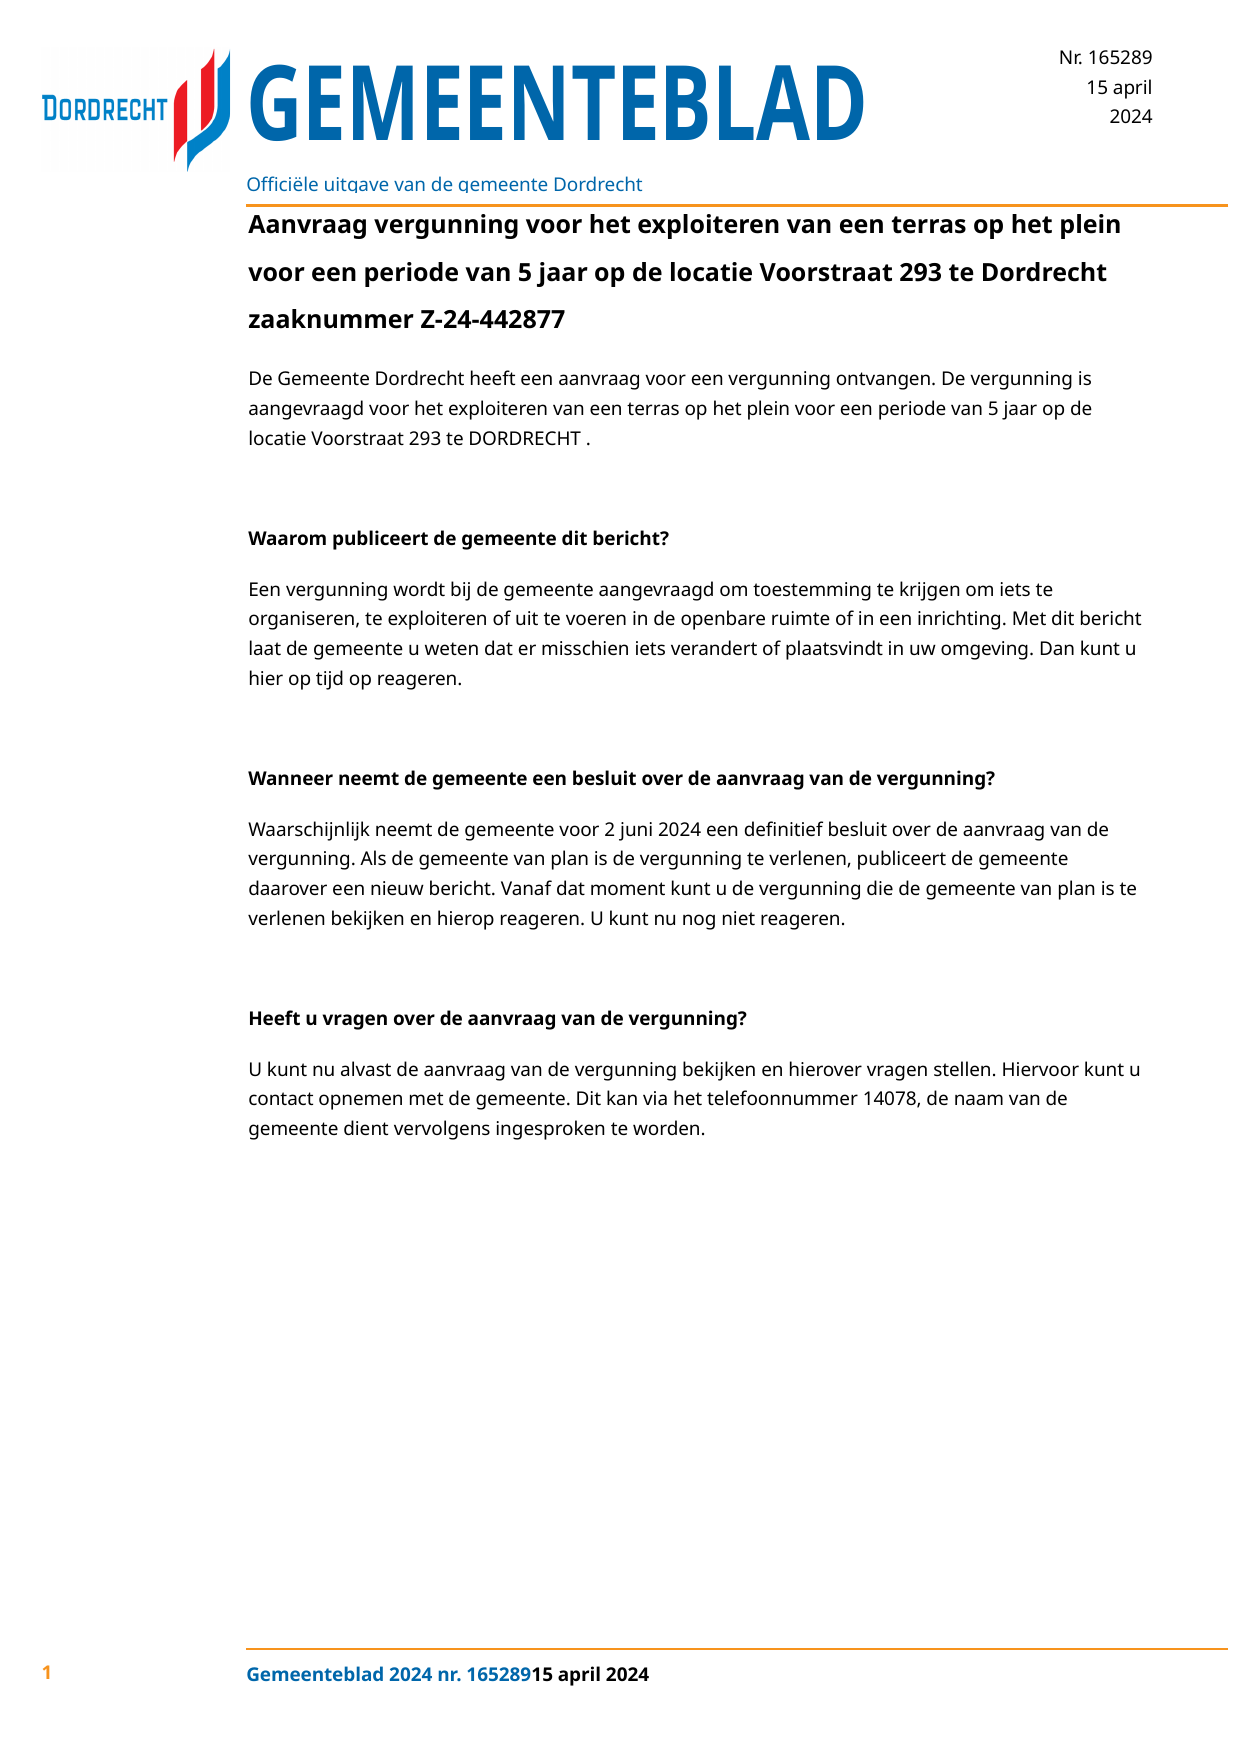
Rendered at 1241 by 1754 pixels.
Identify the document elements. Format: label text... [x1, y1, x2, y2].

text Wanneer neemt de gemeente een besluit over de aanvraag van de vergunning? [248, 766, 1152, 791]
text Een vergunning wordt bij de gemeente aangevraagd om toestemming te krijgen om iets te organiseren, te exploiteren of uit te voeren in de openbare ruimte of in een inrichting. Met dit bericht laat de gemeente u weten dat er misschien iets verandert of plaatsvindt in uw omgeving. Dan kunt u hier op tijd op reageren. [248, 576, 1152, 690]
text De Gemeente Dordrecht heeft een aanvraag voor een vergunning ontvangen. De vergunning is aangevraagd voor het exploiteren van een terras op het plein voor een periode van 5 jaar op de locatie Voorstraat 293 te DORDRECHT . [248, 366, 1152, 450]
picture [41, 47, 231, 172]
text Heeft u vragen over de aanvraag van de vergunning? [248, 1006, 1152, 1031]
text Waarschijnlijk neemt de gemeente voor 2 juni 2024 een definitief besluit over de aanvraag van de vergunning. Als de gemeente van plan is de vergunning te verlenen, publiceert de gemeente daarover een nieuw bericht. Vanaf dat moment kunt u de vergunning die de gemeente van plan is te verlenen bekijken en hierop reageren. U kunt nu nog niet reageren. [248, 816, 1152, 930]
text Waarom publiceert de gemeente dit bericht? [248, 526, 1152, 551]
text U kunt nu alvast de aanvraag van de vergunning bekijken en hierover vragen stellen. Hiervoor kunt u contact opnemen met de gemeente. Dit kan via het telefoonnummer 14078, de naam van de gemeente dient vervolgens ingesproken te worden. [248, 1056, 1152, 1141]
text Aanvraag vergunning voor het exploiteren van een terras op het plein voor een periode van 5 jaar op de locatie Voorstraat 293 te Dordrecht zaaknummer Z-24-442877 [248, 207, 1152, 336]
